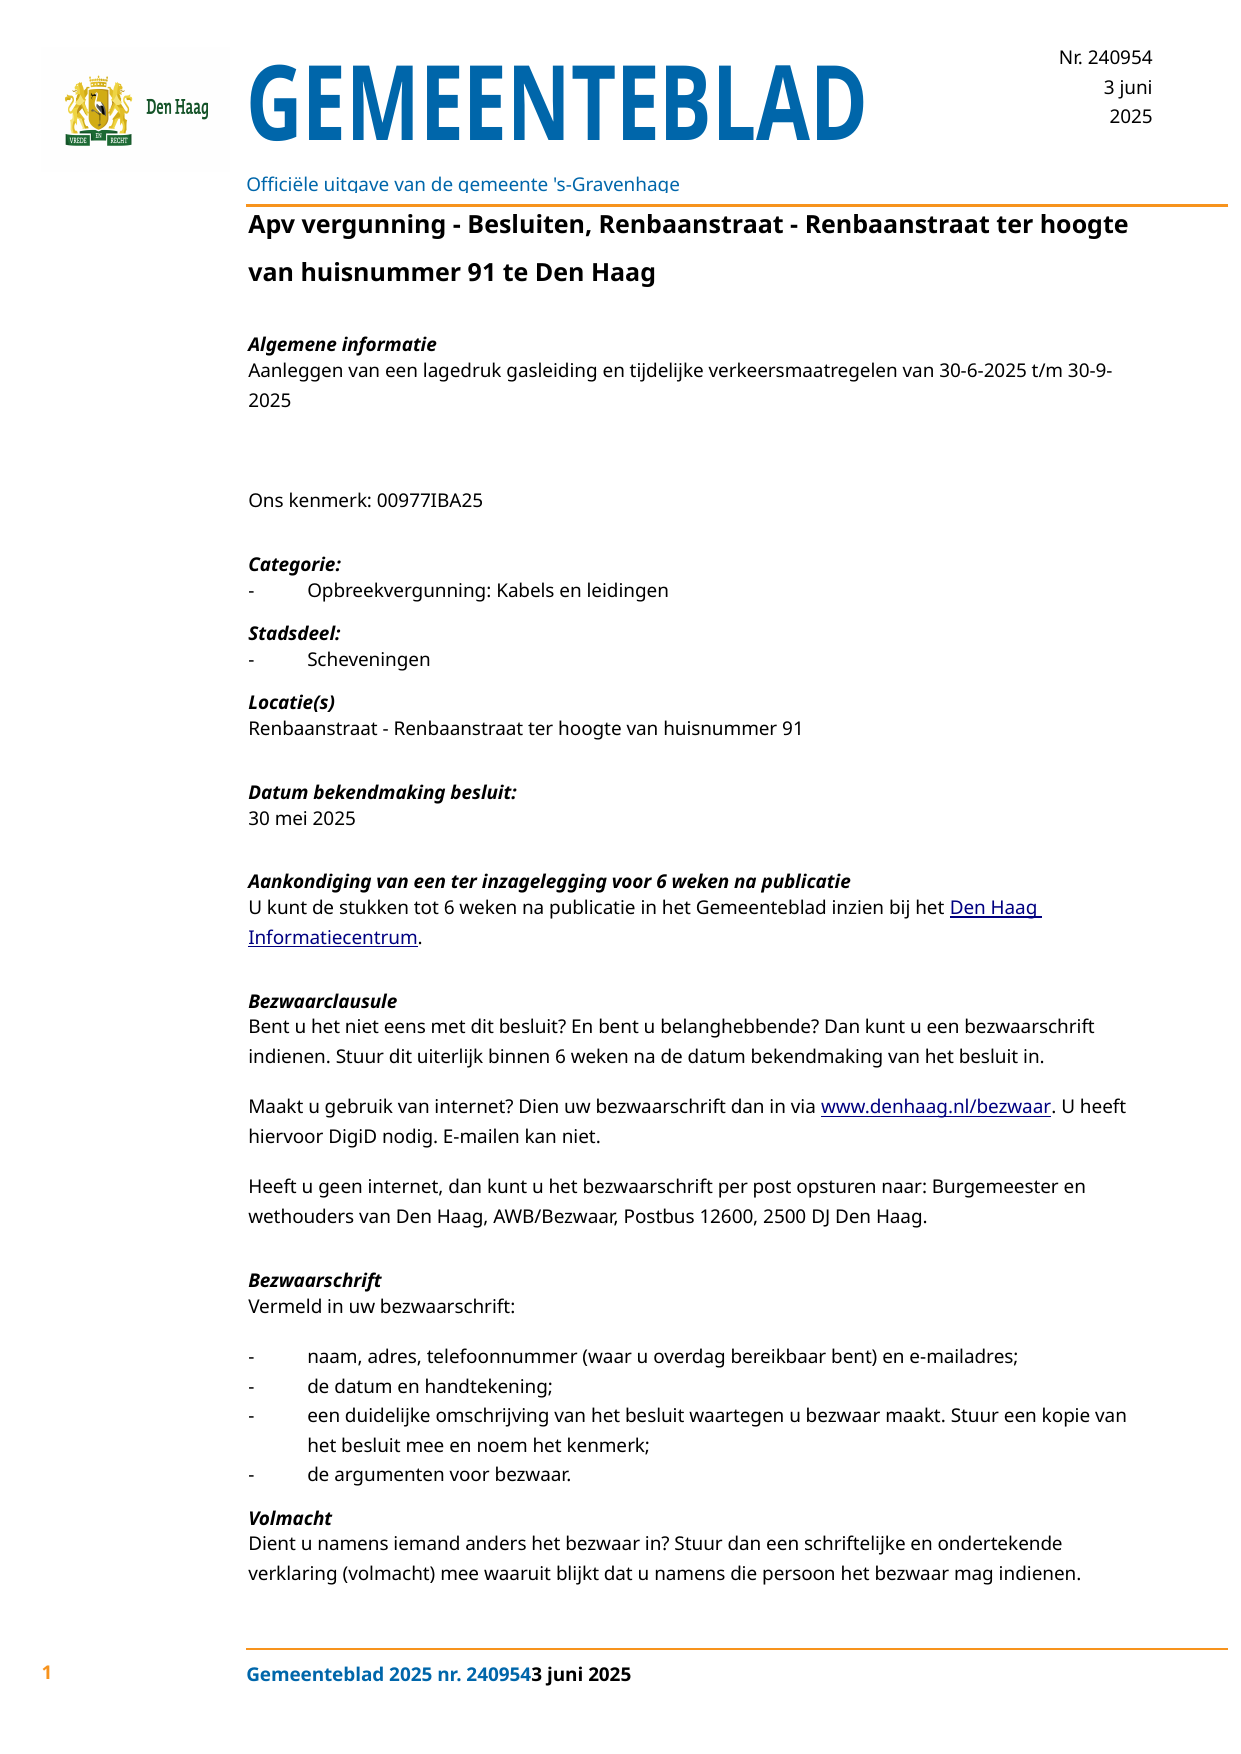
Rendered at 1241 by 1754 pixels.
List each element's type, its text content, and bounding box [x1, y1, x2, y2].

text Datum bekendmaking besluit: [248, 779, 1152, 805]
list de datum en handtekening; [248, 1373, 1152, 1399]
text Ons kenmerk: 00977IBA25 [248, 488, 1152, 513]
text Apv vergunning - Besluiten, Renbaanstraat - Renbaanstraat ter hoogte van huisnummer 91 te Den Haag [248, 207, 1152, 288]
text Categorie: [248, 552, 1152, 577]
picture [41, 47, 231, 172]
text U kunt de stukken tot 6 weken na publicatie in het Gemeenteblad inzien bij het Den Haag Informatiecentrum. [248, 894, 1152, 950]
list Scheveningen [248, 646, 1152, 672]
text Aankondiging van een ter inzagelegging voor 6 weken na publicatie [248, 869, 1152, 894]
text Aanleggen van een lagedruk gasleiding en tijdelijke verkeersmaatregelen van 30-6-2025 t/m 30-9-2025 [248, 357, 1152, 412]
text Bezwaarschrift [248, 1267, 1152, 1293]
text Bent u het niet eens met dit besluit? En bent u belanghebbende? Dan kunt u een bezwaarschrift indienen. Stuur dit uiterlijk binnen 6 weken na de datum bekendmaking van het besluit in. [248, 1014, 1152, 1069]
text Maakt u gebruik van internet? Dien uw bezwaarschrift dan in via www.denhaag.nl/bezwaar. U heeft hiervoor DigiD nodig. E-mailen kan niet. [248, 1094, 1152, 1149]
text Stadsdeel: [248, 620, 1152, 646]
list Opbreekvergunning: Kabels en leidingen [248, 577, 1152, 603]
text Dient u namens iemand anders het bezwaar in? Stuur dan een schriftelijke en ondertekende verklaring (volmacht) mee waaruit blijkt dat u namens die persoon het bezwaar mag indienen. [248, 1531, 1152, 1586]
list de argumenten voor bezwaar. [248, 1462, 1152, 1487]
text Volmacht [248, 1505, 1152, 1531]
list naam, adres, telefoonnummer (waar u overdag bereikbaar bent) en e-mailadres; [248, 1343, 1152, 1369]
list een duidelijke omschrijving van het besluit waartegen u bezwaar maakt. Stuur een kopie van het besluit mee en noem het kenmerk; [248, 1402, 1152, 1458]
text Vermeld in uw bezwaarschrift: [248, 1293, 1152, 1319]
text Locatie(s) [248, 689, 1152, 715]
text Bezwaarclausule [248, 988, 1152, 1014]
text Renbaanstraat - Renbaanstraat ter hoogte van huisnummer 91 [248, 715, 1152, 741]
text Heeft u geen internet, dan kunt u het bezwaarschrift per post opsturen naar: Burgemeester en wethouders van Den Haag, AWB/Bezwaar, Postbus 12600, 2500 DJ Den Haag. [248, 1174, 1152, 1229]
text 30 mei 2025 [248, 805, 1152, 830]
text Algemene informatie [248, 331, 1152, 357]
